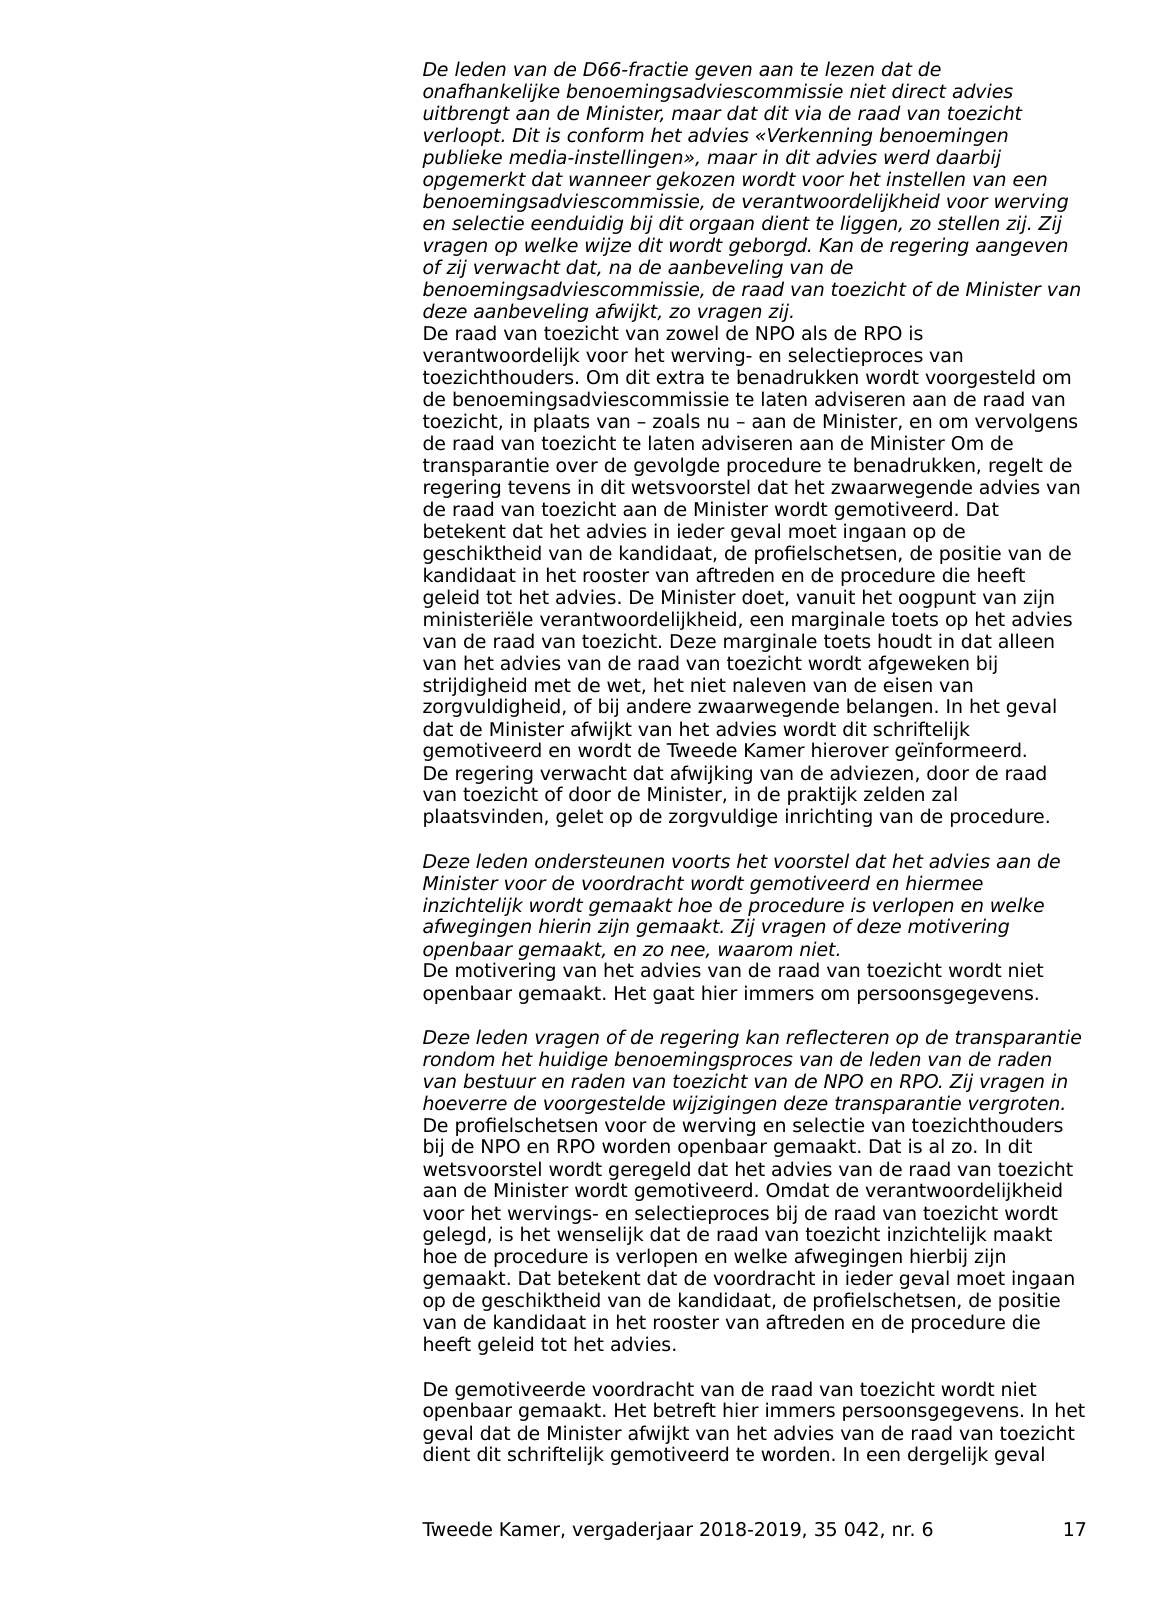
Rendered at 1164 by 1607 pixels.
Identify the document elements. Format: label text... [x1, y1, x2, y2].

text De gemotiveerde voordracht van de raad van toezicht wordt niet openbaar gemaakt. Het betreft hier immers persoonsgegevens. In het geval dat de Minister afwijkt van het advies van de raad van toezicht dient dit schriftelijk gemotiveerd te worden. In een dergelijk geval [422, 1378, 1087, 1466]
text De raad van toezicht van zowel de NPO als de RPO is verantwoordelijk voor het werving- en selectieproces van toezichthouders. Om dit extra te benadrukken wordt voorgesteld om de benoemingsadviescommissie te laten adviseren aan de raad van toezicht, in plaats van – zoals nu – aan de Minister, en om vervolgens de raad van toezicht te laten adviseren aan de Minister Om de transparantie over de gevolgde procedure te benadrukken, regelt de regering tevens in dit wetsvoorstel dat het zwaarwegende advies van de raad van toezicht aan de Minister wordt gemotiveerd. Dat betekent dat het advies in ieder geval moet ingaan op de geschiktheid van de kandidaat, de profielschetsen, de positie van de kandidaat in het rooster van aftreden en de procedure die heeft geleid tot het advies. De Minister doet, vanuit het oogpunt van zijn ministeriële verantwoordelijkheid, een marginale toets op het advies van de raad van toezicht. Deze marginale toets houdt in dat alleen van het advies van de raad van toezicht wordt afgeweken bij strijdigheid met de wet, het niet naleven van de eisen van zorgvuldigheid, of bij andere zwaarwegende belangen. In het geval dat de Minister afwijkt van het advies wordt dit schriftelijk gemotiveerd en wordt de Tweede Kamer hierover geïnformeerd. [422, 323, 1087, 762]
text Deze leden vragen of de regering kan reflecteren op de transparantie rondom het huidige benoemingsproces van de leden van de raden van bestuur en raden van toezicht van de NPO en RPO. Zij vragen in hoeverre de voorgestelde wijzigingen deze transparantie vergroten. [422, 1027, 1087, 1114]
text De profielschetsen voor de werving en selectie van toezichthouders bij de NPO en RPO worden openbaar gemaakt. Dat is al zo. In dit wetsvoorstel wordt geregeld dat het advies van de raad van toezicht aan de Minister wordt gemotiveerd. Omdat de verantwoordelijkheid voor het wervings- en selectieproces bij de raad van toezicht wordt gelegd, is het wenselijk dat de raad van toezicht inzichtelijk maakt hoe de procedure is verlopen en welke afwegingen hierbij zijn gemaakt. Dat betekent dat de voordracht in ieder geval moet ingaan op de geschiktheid van de kandidaat, de profielschetsen, de positie van de kandidaat in het rooster van aftreden en de procedure die heeft geleid tot het advies. [422, 1114, 1087, 1356]
text De leden van de D66-fractie geven aan te lezen dat de onafhankelijke benoemingsadviescommissie niet direct advies uitbrengt aan de Minister, maar dat dit via de raad van toezicht verloopt. Dit is conform het advies «Verkenning benoemingen publieke media-instellingen», maar in dit advies werd daarbij opgemerkt dat wanneer gekozen wordt voor het instellen van een benoemingsadviescommissie, de verantwoordelijkheid voor werving en selectie eenduidig bij dit orgaan dient te liggen, zo stellen zij. Zij vragen op welke wijze dit wordt geborgd. Kan de regering aangeven of zij verwacht dat, na de aanbeveling van de benoemingsadviescommissie, de raad van toezicht of de Minister van deze aanbeveling afwijkt, zo vragen zij. [422, 59, 1087, 323]
text Deze leden ondersteunen voorts het voorstel dat het advies aan de Minister voor de voordracht wordt gemotiveerd en hiermee inzichtelijk wordt gemaakt hoe de procedure is verlopen en welke afwegingen hierin zijn gemaakt. Zij vragen of deze motivering openbaar gemaakt, en zo nee, waarom niet. [422, 851, 1087, 960]
text De motivering van het advies van de raad van toezicht wordt niet openbaar gemaakt. Het gaat hier immers om persoonsgegevens. [422, 960, 1087, 1004]
text De regering verwacht dat afwijking van de adviezen, door de raad van toezicht of door de Minister, in de praktijk zelden zal plaatsvinden, gelet op de zorgvuldige inrichting van de procedure. [422, 762, 1087, 828]
